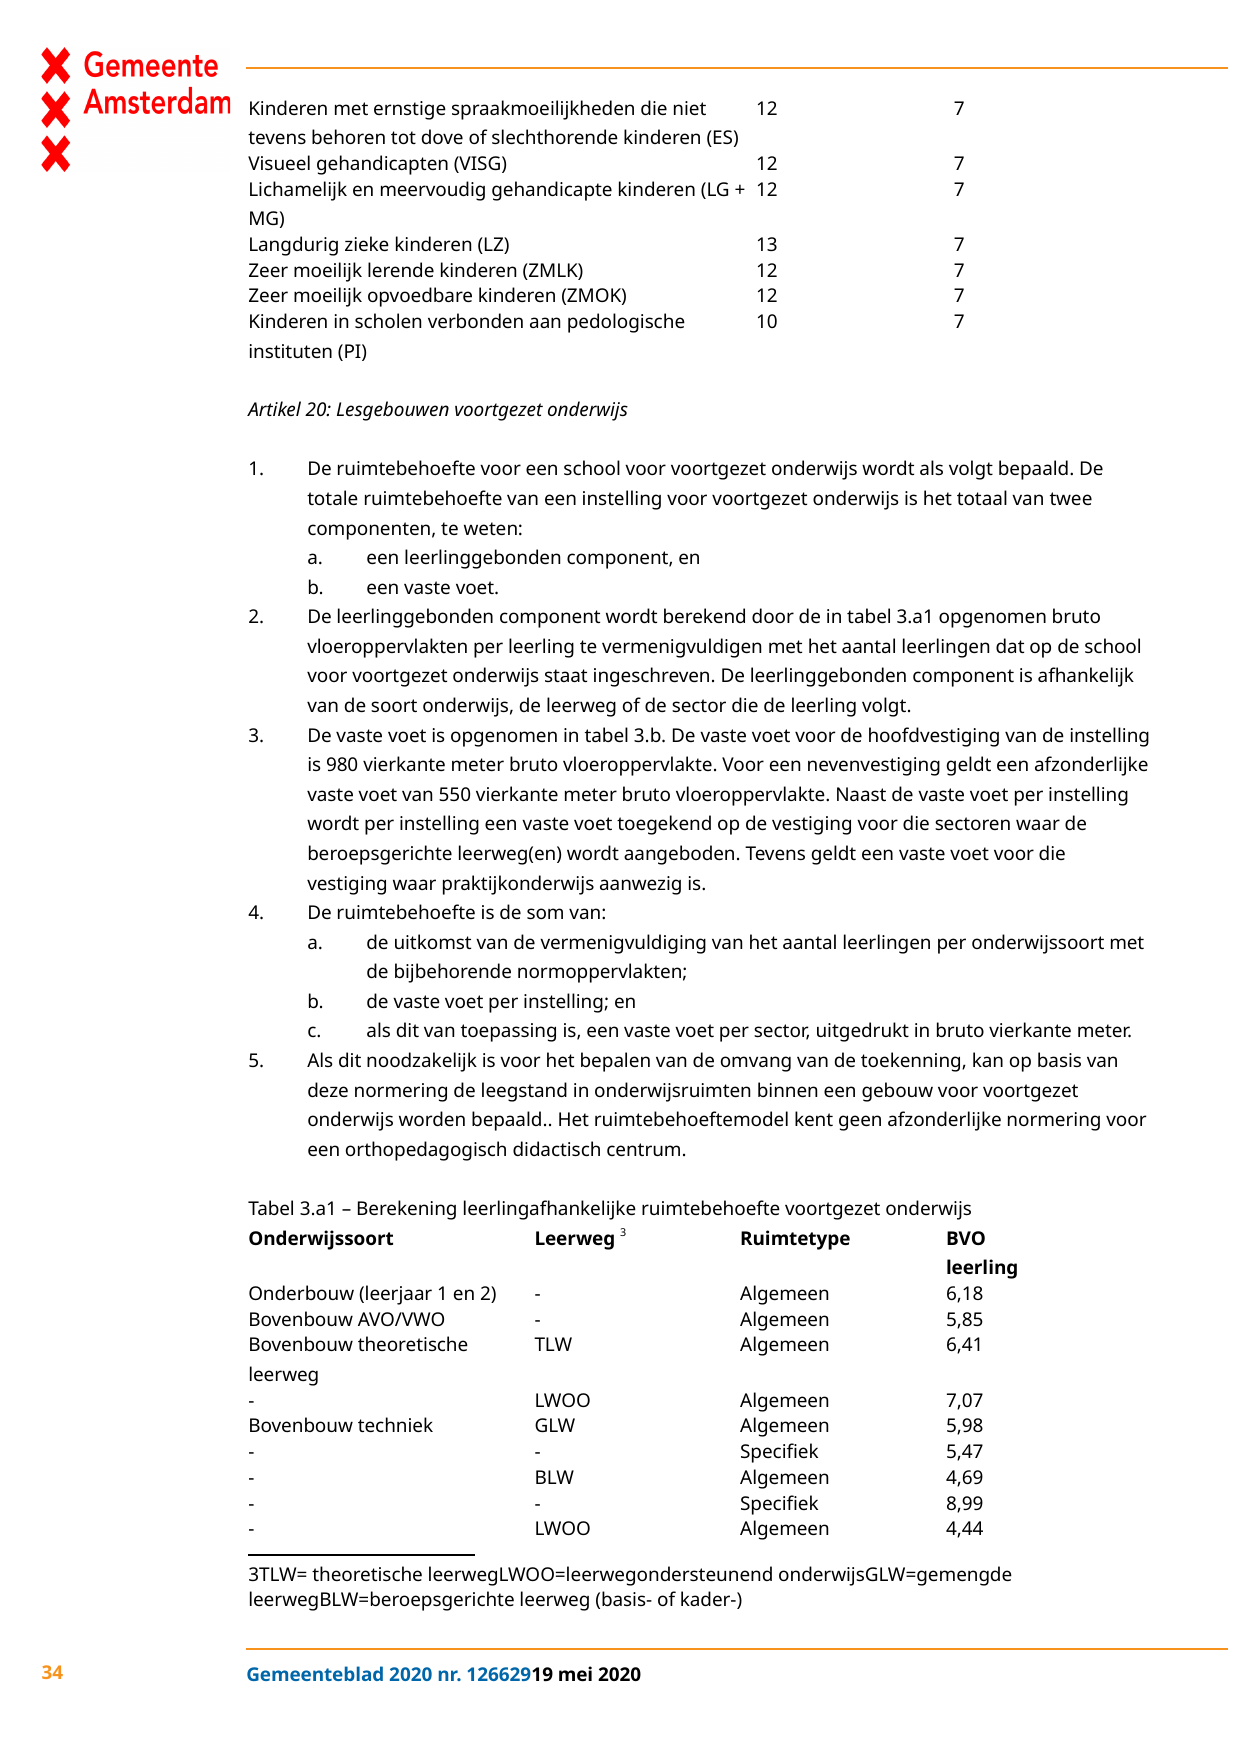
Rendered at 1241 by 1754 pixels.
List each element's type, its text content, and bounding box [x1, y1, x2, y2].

table_cell Zeer moeilijk opvoedbare kinderen (ZMOK) [248, 283, 756, 308]
table_cell - [248, 1490, 534, 1516]
table_cell Specifiek [740, 1490, 946, 1516]
table_cell LWOO [534, 1387, 740, 1413]
table_cell 12 [756, 283, 954, 308]
table_cell 10 [756, 308, 954, 364]
table_cell Algemeen [740, 1464, 946, 1490]
table_cell 7 [954, 150, 1152, 176]
table_cell Onderbouw (leerjaar 1 en 2) [248, 1280, 534, 1306]
list als dit van toepassing is, een vaste voet per sector, uitgedrukt in bruto vierkante meter. [307, 1018, 1152, 1043]
table_cell Specifiek [740, 1439, 946, 1464]
table_cell 7 [954, 176, 1152, 231]
text Artikel 20: Lesgebouwen voortgezet onderwijs [248, 396, 1152, 422]
table_cell - [248, 1516, 534, 1541]
table_cell 5,85 [946, 1306, 1152, 1332]
table_header BVO leerling [946, 1225, 1152, 1280]
table_cell - [534, 1439, 740, 1464]
table_cell 12 [756, 257, 954, 283]
list Als dit noodzakelijk is voor het bepalen van de omvang van de toekenning, kan op basis van deze normering de leegstand in onderwijsruimten binnen een gebouw voor voortgezet onderwijs worden bepaald.. Het ruimtebehoeftemodel kent geen afzonderlijke normering voor een orthopedagogisch didactisch centrum. [248, 1047, 1152, 1162]
table_cell 7 [954, 283, 1152, 308]
table_cell 6,41 [946, 1332, 1152, 1387]
list De vaste voet is opgenomen in tabel 3.b. De vaste voet voor de hoofdvestiging van de instelling is 980 vierkante meter bruto vloeroppervlakte. Voor een nevenvestiging geldt een afzonderlijke vaste voet van 550 vierkante meter bruto vloeroppervlakte. Naast de vaste voet per instelling wordt per instelling een vaste voet toegekend op de vestiging voor die sectoren waar de beroepsgerichte leerweg(en) wordt aangeboden. Tevens geldt een vaste voet voor die vestiging waar praktijkonderwijs aanwezig is. [248, 722, 1152, 896]
table_cell Algemeen [740, 1413, 946, 1438]
list de vaste voet per instelling; en [307, 988, 1152, 1014]
list de uitkomst van de vermenigvuldiging van het aantal leerlingen per onderwijssoort met de bijbehorende normoppervlakten; [307, 929, 1152, 984]
table_cell - [534, 1306, 740, 1332]
table_cell - [248, 1464, 534, 1490]
table_cell Kinderen in scholen verbonden aan pedologische instituten (PI) [248, 308, 756, 364]
table_cell GLW [534, 1413, 740, 1438]
list een leerlinggebonden component, en [307, 544, 1152, 570]
table_cell - [248, 1439, 534, 1464]
table_cell 8,99 [946, 1490, 1152, 1516]
table_cell - [534, 1280, 740, 1306]
table_cell Bovenbouw AVO/VWO [248, 1306, 534, 1332]
table_cell 12 [756, 150, 954, 176]
table_cell 5,98 [946, 1413, 1152, 1438]
table_cell LWOO [534, 1516, 740, 1541]
table_cell Algemeen [740, 1516, 946, 1541]
picture [41, 47, 231, 172]
table_cell BLW [534, 1464, 740, 1490]
table_header Onderwijssoort [248, 1225, 534, 1280]
list een vaste voet. [307, 574, 1152, 600]
table_cell Algemeen [740, 1306, 946, 1332]
table_cell - [534, 1490, 740, 1516]
table_cell 7 [954, 308, 1152, 364]
table_cell Algemeen [740, 1387, 946, 1413]
table_cell Algemeen [740, 1332, 946, 1387]
table_cell - [248, 1387, 534, 1413]
table_cell Lichamelijk en meervoudig gehandicapte kinderen (LG + MG) [248, 176, 756, 231]
table_cell 12 [756, 95, 954, 150]
table_cell Algemeen [740, 1280, 946, 1306]
table_header Ruimtetype [740, 1225, 946, 1280]
table_cell Kinderen met ernstige spraakmoeilijkheden die niet tevens behoren tot dove of slechthorende kinderen (ES) [248, 95, 756, 150]
table_cell 4,69 [946, 1464, 1152, 1490]
table_cell 7 [954, 231, 1152, 257]
table_cell 13 [756, 231, 954, 257]
table_cell Zeer moeilijk lerende kinderen (ZMLK) [248, 257, 756, 283]
table_cell 7 [954, 95, 1152, 150]
table_cell 6,18 [946, 1280, 1152, 1306]
table_header Leerweg [534, 1225, 740, 1280]
list De ruimtebehoefte is de som van: [248, 899, 1152, 925]
table_cell Bovenbouw theoretische leerweg [248, 1332, 534, 1387]
table_cell 5,47 [946, 1439, 1152, 1464]
table_cell 4,44 [946, 1516, 1152, 1541]
list De leerlinggebonden component wordt berekend door de in tabel 3.a1 opgenomen bruto vloeroppervlakten per leerling te vermenigvuldigen met het aantal leerlingen dat op de school voor voortgezet onderwijs staat ingeschreven. De leerlinggebonden component is afhankelijk van de soort onderwijs, de leerweg of de sector die de leerling volgt. [248, 603, 1152, 718]
table_cell 7,07 [946, 1387, 1152, 1413]
table_cell 12 [756, 176, 954, 231]
table_cell TLW [534, 1332, 740, 1387]
list De ruimtebehoefte voor een school voor voortgezet onderwijs wordt als volgt bepaald. De totale ruimtebehoefte van een instelling voor voortgezet onderwijs is het totaal van twee componenten, te weten: [248, 456, 1152, 541]
text Tabel 3.a1 – Berekening leerlingafhankelijke ruimtebehoefte voortgezet onderwijs [248, 1195, 1152, 1221]
table_cell 7 [954, 257, 1152, 283]
table_cell Bovenbouw techniek [248, 1413, 534, 1438]
table_cell Langdurig zieke kinderen (LZ) [248, 231, 756, 257]
table_cell Visueel gehandicapten (VISG) [248, 150, 756, 176]
